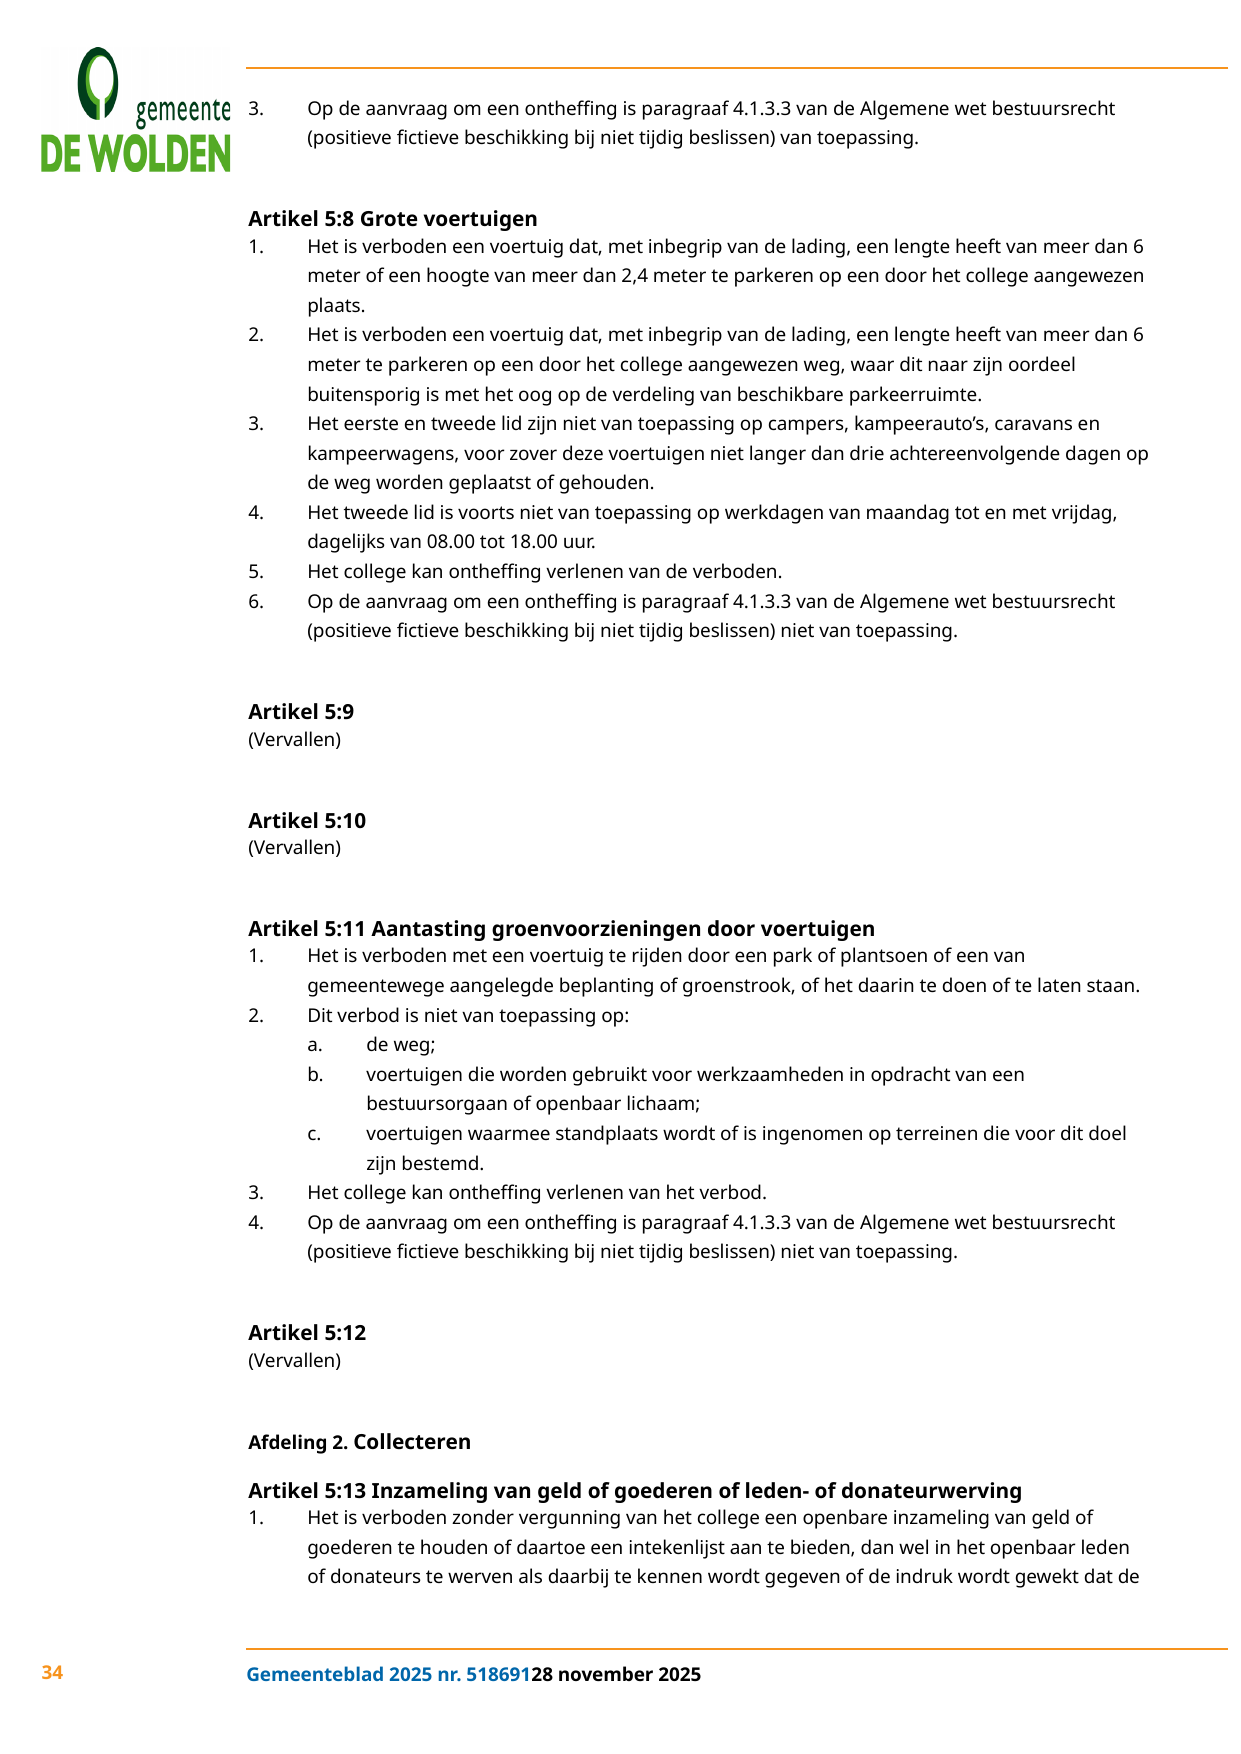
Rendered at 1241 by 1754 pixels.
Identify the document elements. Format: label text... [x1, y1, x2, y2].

text Artikel 5:13 Inzameling van geld of goederen of leden- of donateurwerving [248, 1476, 1152, 1504]
text Artikel 5:12 [248, 1318, 1152, 1347]
list Op de aanvraag om een ontheffing is paragraaf 4.1.3.3 van de Algemene wet bestuursrecht (positieve fictieve beschikking bij niet tijdig beslissen) niet van toepassing. [248, 1209, 1152, 1264]
list Het is verboden zonder vergunning van het college een openbare inzameling van geld of goederen te houden of daartoe een intekenlijst aan te bieden, dan wel in het openbaar leden of donateurs te werven als daarbij te kennen wordt gegeven of de indruk wordt gewekt dat de [248, 1504, 1152, 1589]
text Artikel 5:10 [248, 806, 1152, 834]
text (Vervallen) [248, 834, 1152, 860]
list Dit verbod is niet van toepassing op: [248, 1002, 1152, 1028]
list Het college kan ontheffing verlenen van het verbod. [248, 1179, 1152, 1205]
list de weg; [307, 1031, 1152, 1057]
list voertuigen die worden gebruikt voor werkzaamheden in opdracht van een bestuursorgaan of openbaar lichaam; [307, 1061, 1152, 1116]
picture [41, 47, 231, 172]
list Het tweede lid is voorts niet van toepassing op werkdagen van maandag tot en met vrijdag, dagelijks van 08.00 tot 18.00 uur. [248, 499, 1152, 554]
list Het is verboden met een voertuig te rijden door een park of plantsoen of een van gemeentewege aangelegde beplanting of groenstrook, of het daarin te doen of te laten staan. [248, 943, 1152, 998]
list Het eerste en tweede lid zijn niet van toepassing op campers, kampeerauto’s, caravans en kampeerwagens, voor zover deze voertuigen niet langer dan drie achtereenvolgende dagen op de weg worden geplaatst of gehouden. [248, 410, 1152, 495]
text (Vervallen) [248, 1347, 1152, 1373]
list Het is verboden een voertuig dat, met inbegrip van de lading, een lengte heeft van meer dan 6 meter te parkeren op een door het college aangewezen weg, waar dit naar zijn oordeel buitensporig is met het oog op de verdeling van beschikbare parkeerruimte. [248, 322, 1152, 406]
list voertuigen waarmee standplaats wordt of is ingenomen op terreinen die voor dit doel zijn bestemd. [307, 1120, 1152, 1176]
list Het college kan ontheffing verlenen van de verboden. [248, 558, 1152, 584]
text Artikel 5:11 Aantasting groenvoorzieningen door voertuigen [248, 914, 1152, 943]
text (Vervallen) [248, 726, 1152, 752]
text Artikel 5:9 [248, 697, 1152, 726]
list Het is verboden een voertuig dat, met inbegrip van de lading, een lengte heeft van meer dan 6 meter of een hoogte van meer dan 2,4 meter te parkeren op een door het college aangewezen plaats. [248, 233, 1152, 318]
text Artikel 5:8 Grote voertuigen [248, 204, 1152, 233]
list Op de aanvraag om een ontheffing is paragraaf 4.1.3.3 van de Algemene wet bestuursrecht (positieve fictieve beschikking bij niet tijdig beslissen) niet van toepassing. [248, 588, 1152, 643]
text Afdeling 2. Collecteren [248, 1427, 1152, 1455]
list Op de aanvraag om een ontheffing is paragraaf 4.1.3.3 van de Algemene wet bestuursrecht (positieve fictieve beschikking bij niet tijdig beslissen) van toepassing. [248, 95, 1152, 150]
